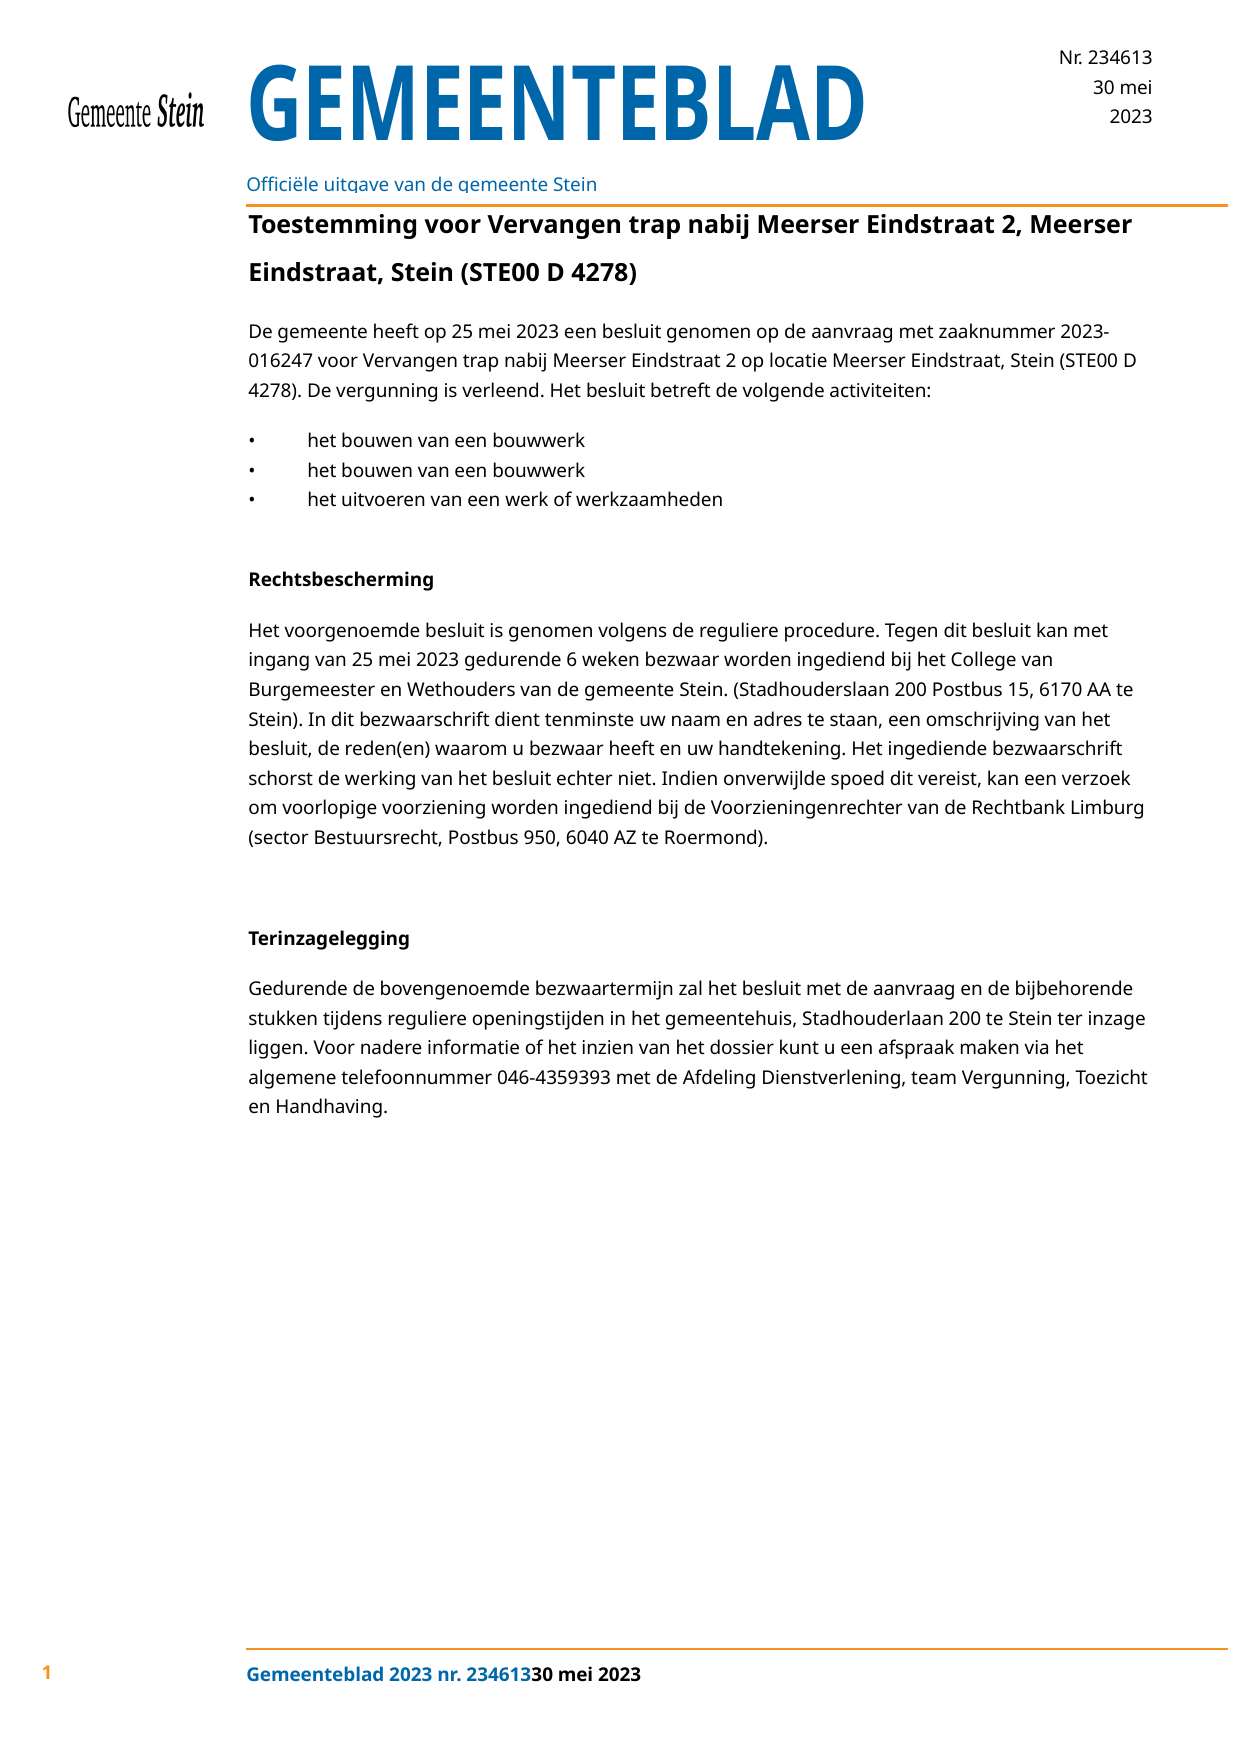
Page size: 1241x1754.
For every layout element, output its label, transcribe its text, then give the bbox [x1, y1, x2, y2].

text Gedurende de bovengenoemde bezwaartermijn zal het besluit met de aanvraag en de bijbehorende stukken tijdens reguliere openingstijden in het gemeentehuis, Stadhouderlaan 200 te Stein ter inzage liggen. Voor nadere informatie of het inzien van het dossier kunt u een afspraak maken via het algemene telefoonnummer 046-4359393 met de Afdeling Dienstverlening, team Vergunning, Toezicht en Handhaving. [248, 975, 1152, 1119]
list het bouwen van een bouwwerk [248, 457, 1152, 483]
list het uitvoeren van een werk of werkzaamheden [248, 487, 1152, 512]
text Het voorgenoemde besluit is genomen volgens de reguliere procedure. Tegen dit besluit kan met ingang van 25 mei 2023 gedurende 6 weken bezwaar worden ingediend bij het College van Burgemeester en Wethouders van de gemeente Stein. (Stadhouderslaan 200 Postbus 15, 6170 AA te Stein). In dit bezwaarschrift dient tenminste uw naam en adres te staan, een omschrijving van het besluit, de reden(en) waarom u bezwaar heeft en uw handtekening. Het ingediende bezwaarschrift schorst de werking van het besluit echter niet. Indien onverwijlde spoed dit vereist, kan een verzoek om voorlopige voorziening worden ingediend bij de Voorzieningenrechter van de Rechtbank Limburg (sector Bestuursrecht, Postbus 950, 6040 AZ te Roermond). [248, 617, 1152, 850]
text Toestemming voor Vervangen trap nabij Meerser Eindstraat 2, Meerser Eindstraat, Stein (STE00 D 4278) [248, 207, 1152, 288]
text De gemeente heeft op 25 mei 2023 een besluit genomen op de aanvraag met zaaknummer 2023-016247 voor Vervangen trap nabij Meerser Eindstraat 2 op locatie Meerser Eindstraat, Stein (STE00 D 4278). De vergunning is verleend. Het besluit betreft de volgende activiteiten: [248, 318, 1152, 403]
text Terinzagelegging [248, 925, 1152, 951]
text Rechtsbescherming [248, 567, 1152, 592]
list het bouwen van een bouwwerk [248, 427, 1152, 453]
picture [41, 47, 231, 172]
